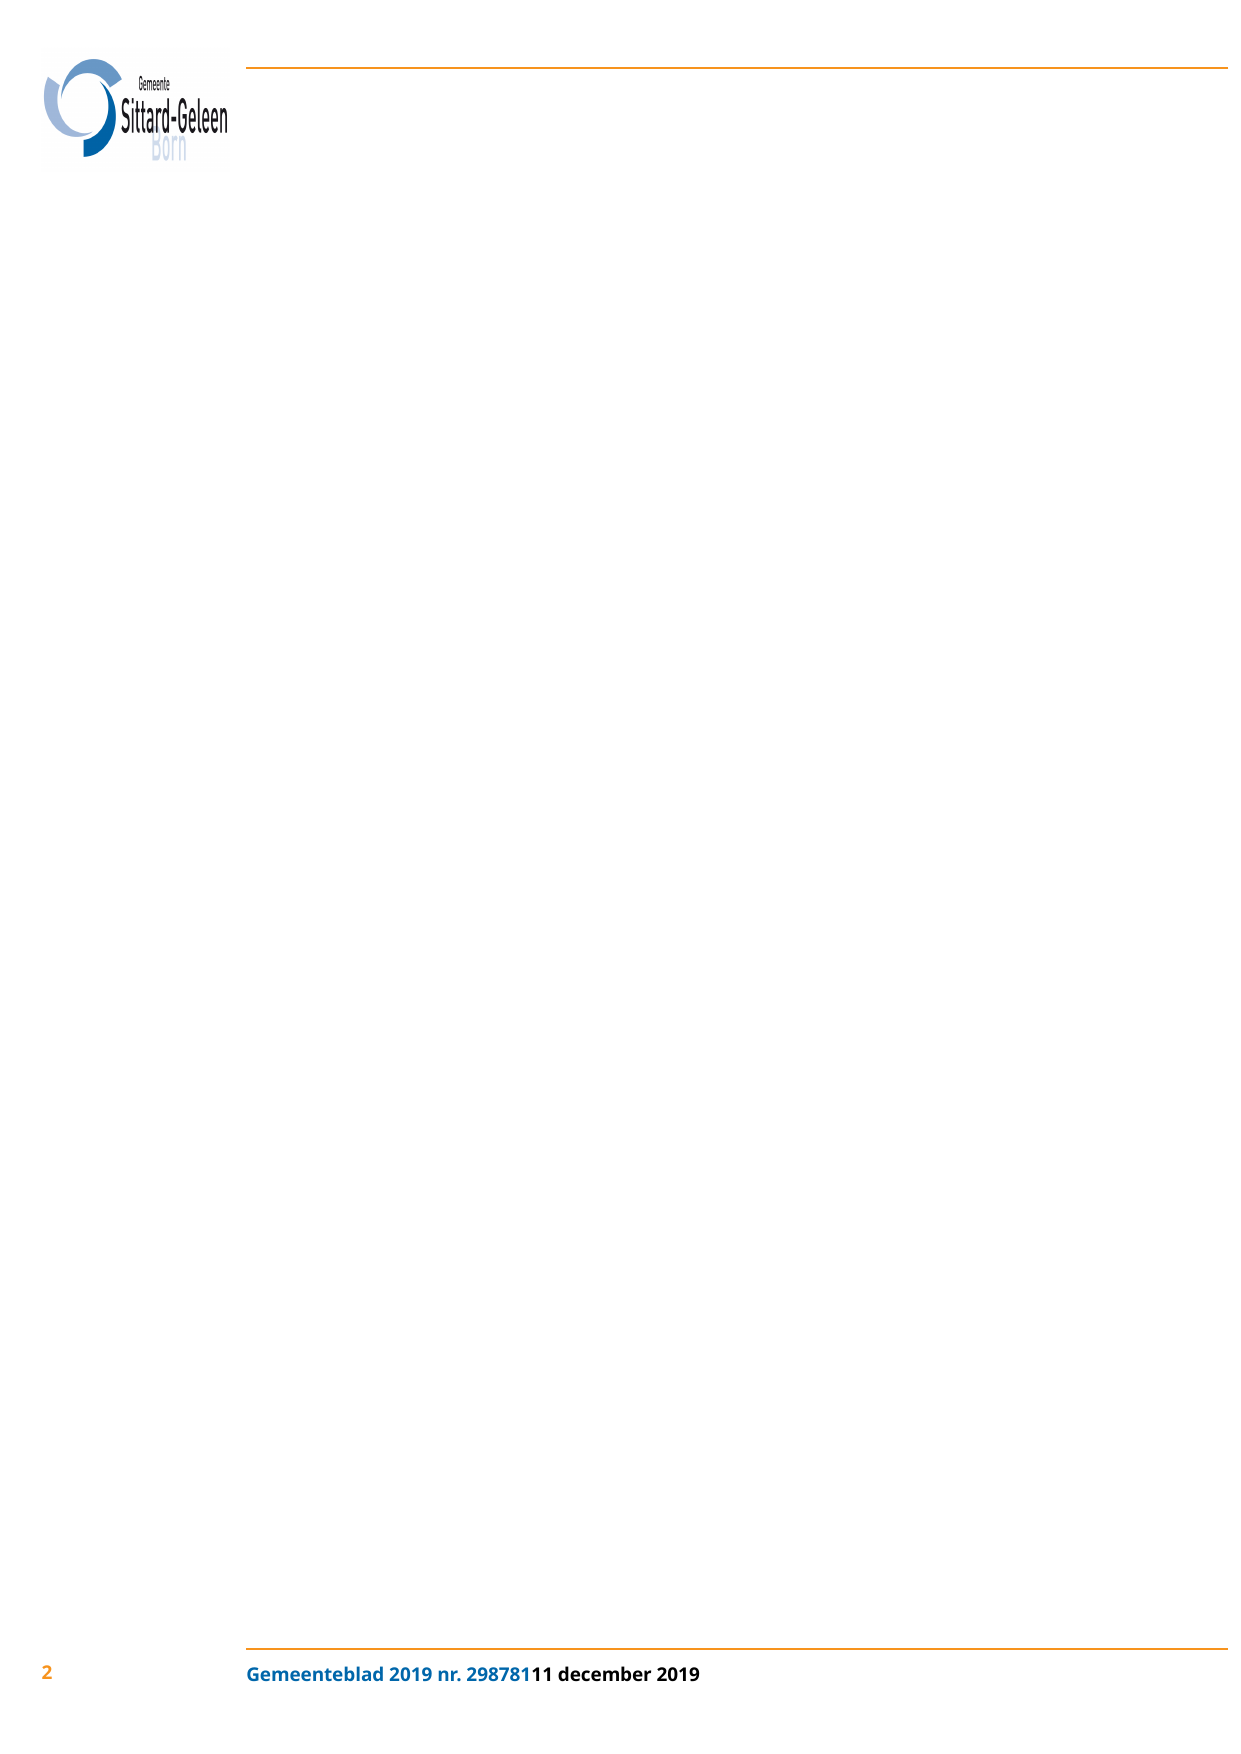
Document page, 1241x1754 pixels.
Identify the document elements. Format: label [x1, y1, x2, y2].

picture [41, 47, 231, 172]
